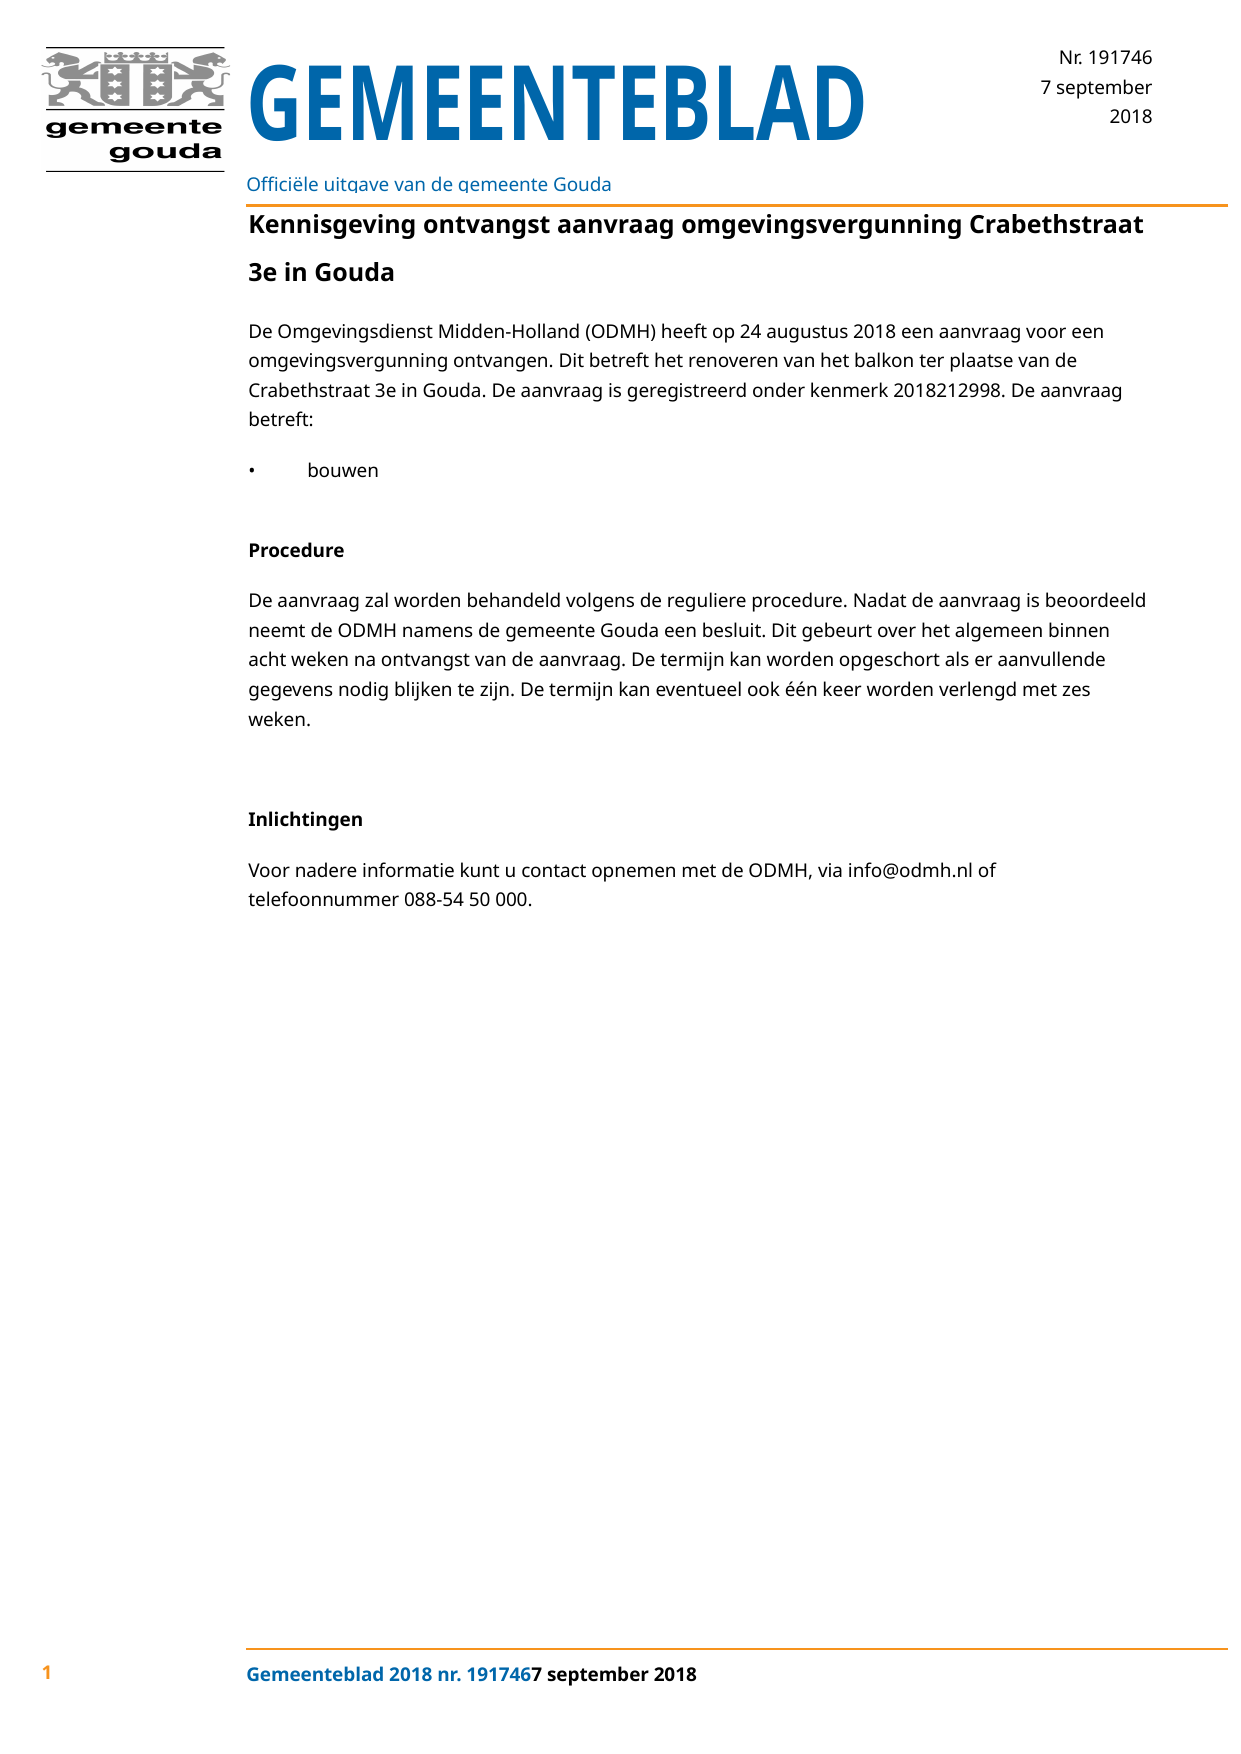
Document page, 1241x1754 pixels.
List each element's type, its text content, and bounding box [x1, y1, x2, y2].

text Procedure [248, 537, 1152, 563]
picture [41, 47, 231, 172]
text Inlichtingen [248, 807, 1152, 832]
text Kennisgeving ontvangst aanvraag omgevingsvergunning Crabethstraat 3e in Gouda [248, 207, 1152, 288]
list bouwen [248, 457, 1152, 483]
text De aanvraag zal worden behandeld volgens de reguliere procedure. Nadat de aanvraag is beoordeeld neemt de ODMH namens de gemeente Gouda een besluit. Dit gebeurt over het algemeen binnen acht weken na ontvangst van de aanvraag. De termijn kan worden opgeschort als er aanvullende gegevens nodig blijken te zijn. De termijn kan eventueel ook één keer worden verlengd met zes weken. [248, 587, 1152, 732]
text Voor nadere informatie kunt u contact opnemen met de ODMH, via info@odmh.nl of telefoonnummer 088-54 50 000. [248, 857, 1152, 912]
text De Omgevingsdienst Midden-Holland (ODMH) heeft op 24 augustus 2018 een aanvraag voor een omgevingsvergunning ontvangen. Dit betreft het renoveren van het balkon ter plaatse van de Crabethstraat 3e in Gouda. De aanvraag is geregistreerd onder kenmerk 2018212998. De aanvraag betreft: [248, 318, 1152, 432]
